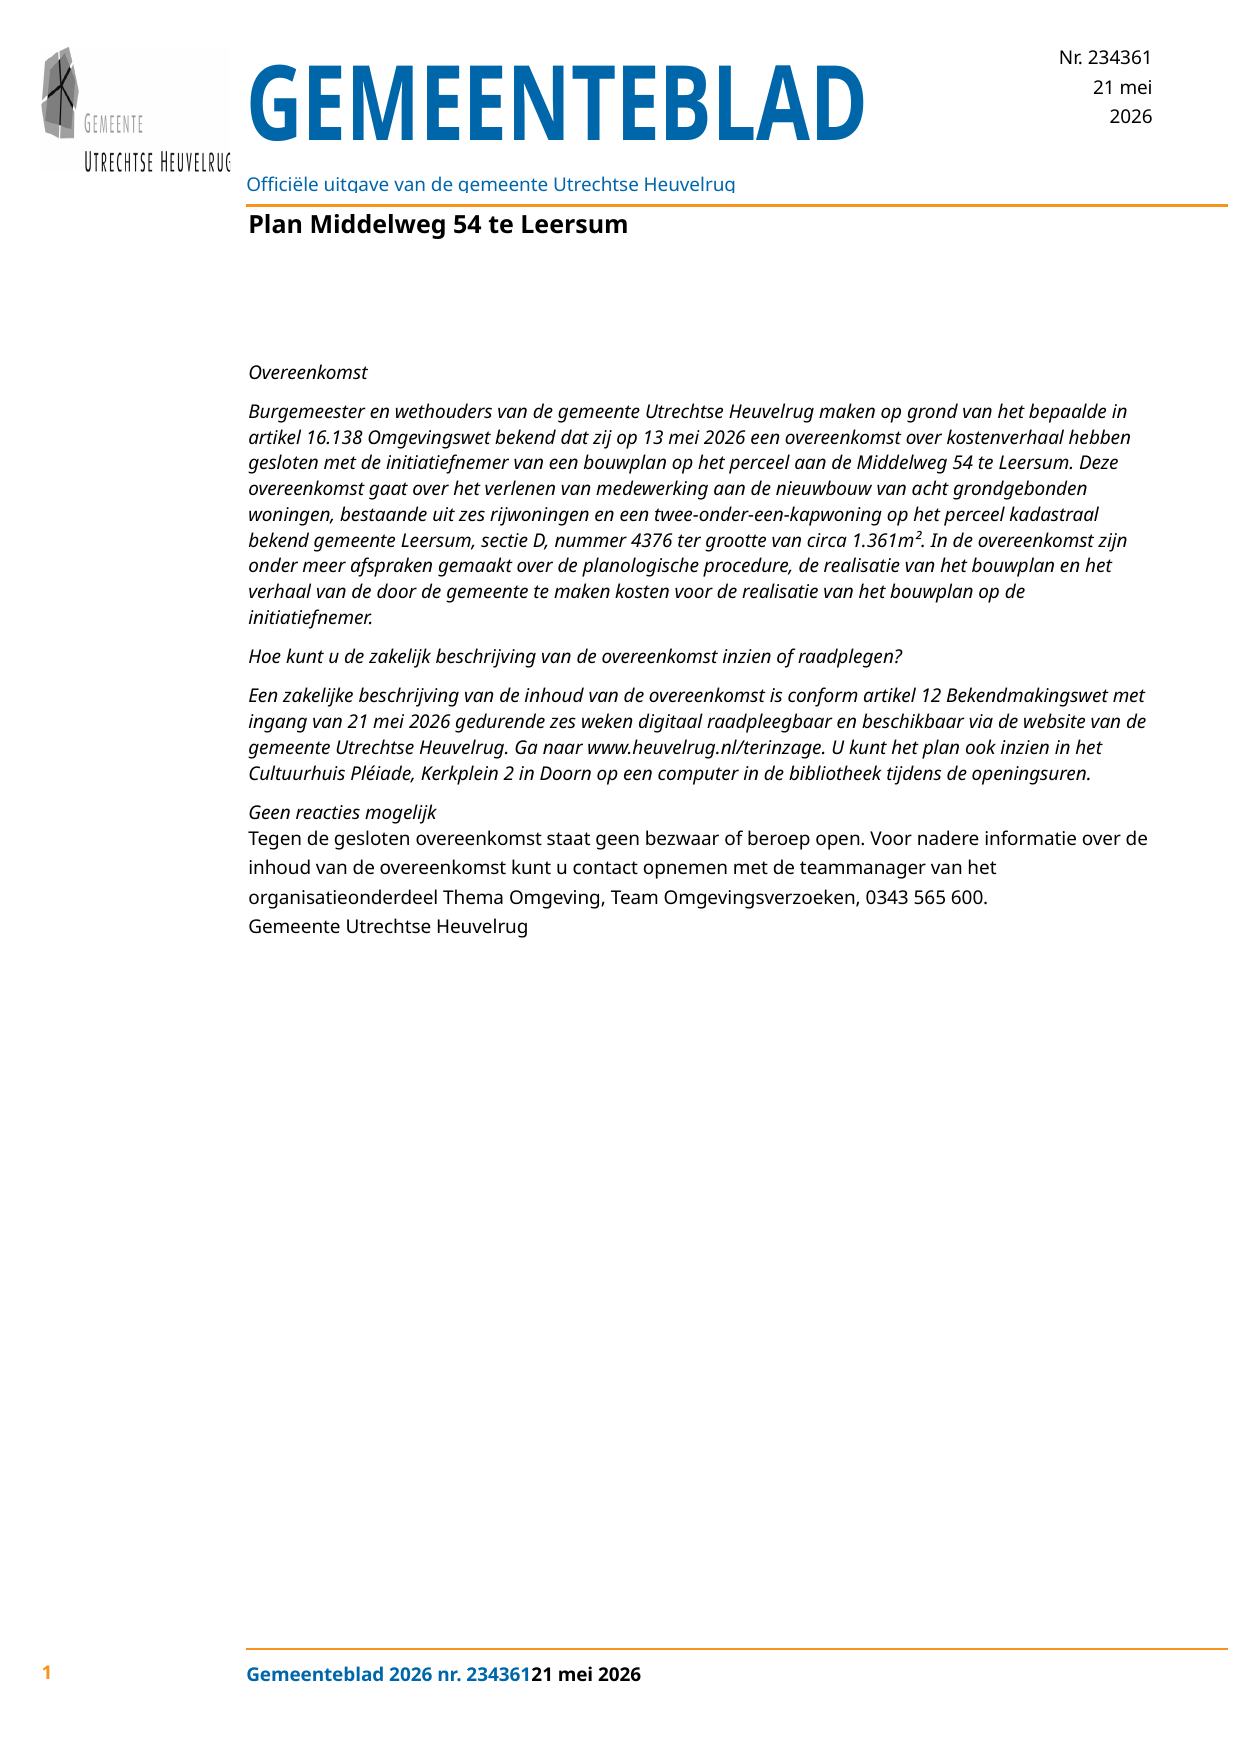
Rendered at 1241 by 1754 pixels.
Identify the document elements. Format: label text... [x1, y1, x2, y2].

text Geen reacties mogelijk [248, 799, 1152, 825]
text Tegen de gesloten overeenkomst staat geen bezwaar of beroep open. Voor nadere informatie over de inhoud van de overeenkomst kunt u contact opnemen met de teammanager van het organisatieonderdeel Thema Omgeving, Team Omgevingsverzoeken, 0343 565 600. [248, 825, 1152, 909]
text Plan Middelweg 54 te Leersum [248, 207, 1152, 241]
text Burgemeester en wethouders van de gemeente Utrechtse Heuvelrug maken op grond van het bepaalde in artikel 16.138 Omgevingswet bekend dat zij op 13 mei 2026 een overeenkomst over kostenverhaal hebben gesloten met de initiatiefnemer van een bouwplan op het perceel aan de Middelweg 54 te Leersum. Deze overeenkomst gaat over het verlenen van medewerking aan de nieuwbouw van acht grondgebonden woningen, bestaande uit zes rijwoningen en een twee-onder-een-kapwoning op het perceel kadastraal bekend gemeente Leersum, sectie D, nummer 4376 ter grootte van circa 1.361m². In de overeenkomst zijn onder meer afspraken gemaakt over de planologische procedure, de realisatie van het bouwplan en het verhaal van de door de gemeente te maken kosten voor de realisatie van het bouwplan op de initiatiefnemer. [248, 398, 1152, 630]
text Een zakelijke beschrijving van de inhoud van de overeenkomst is conform artikel 12 Bekendmakingswet met ingang van 21 mei 2026 gedurende zes weken digitaal raadpleegbaar en beschikbaar via de website van de gemeente Utrechtse Heuvelrug. Ga naar www.heuvelrug.nl/terinzage. U kunt het plan ook inzien in het Cultuurhuis Pléiade, Kerkplein 2 in Doorn op een computer in de bibliotheek tijdens de openingsuren. [248, 682, 1152, 785]
picture [41, 47, 231, 172]
text Overeenkomst [248, 359, 1152, 384]
text Hoe kunt u de zakelijk beschrijving van de overeenkomst inzien of raadplegen? [248, 643, 1152, 669]
text Gemeente Utrechtse Heuvelrug [248, 913, 1152, 939]
